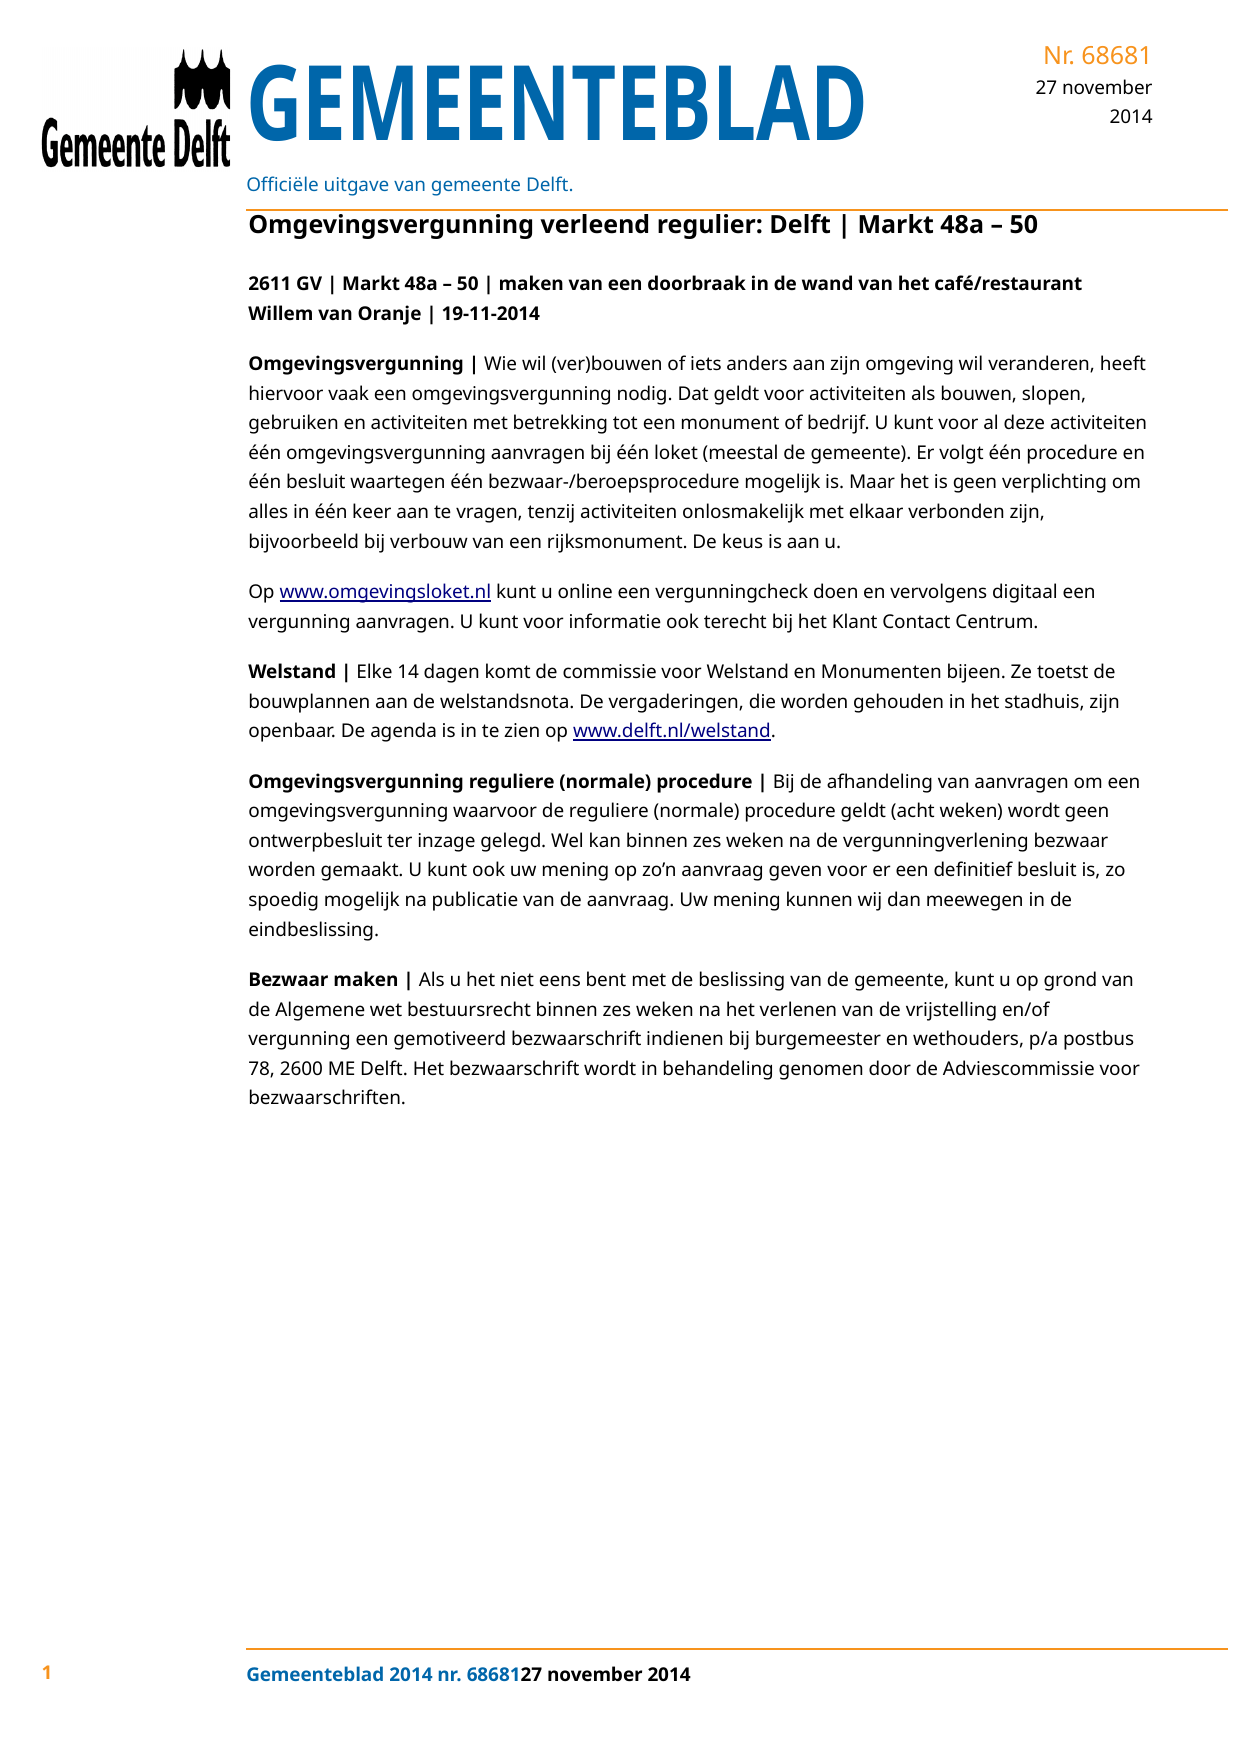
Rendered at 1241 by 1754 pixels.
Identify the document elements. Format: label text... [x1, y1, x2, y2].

text 2611 GV | Markt 48a – 50 | maken van een doorbraak in de wand van het café/restaurant Willem van Oranje | 19-11-2014 [248, 270, 1152, 326]
text Omgevingsvergunning reguliere (normale) procedure | Bij de afhandeling van aanvragen om een omgevingsvergunning waarvoor de reguliere (normale) procedure geldt (acht weken) wordt geen ontwerpbesluit ter inzage gelegd. Wel kan binnen zes weken na de vergunningverlening bezwaar worden gemaakt. U kunt ook uw mening op zo’n aanvraag geven voor er een definitief besluit is, zo spoedig mogelijk na publicatie van de aanvraag. Uw mening kunnen wij dan meewegen in de eindbeslissing. [248, 768, 1152, 941]
text Omgevingsvergunning verleend regulier: Delft | Markt 48a – 50 [248, 211, 1152, 241]
text Omgevingsvergunning | Wie wil (ver)bouwen of iets anders aan zijn omgeving wil veranderen, heeft hiervoor vaak een omgevingsvergunning nodig. Dat geldt voor activiteiten als bouwen, slopen, gebruiken en activiteiten met betrekking tot een monument of bedrijf. U kunt voor al deze activiteiten één omgevingsvergunning aanvragen bij één loket (meestal de gemeente). Er volgt één procedure en één besluit waartegen één bezwaar-/beroepsprocedure mogelijk is. Maar het is geen verplichting om alles in één keer aan te vragen, tenzij activiteiten onlosmakelijk met elkaar verbonden zijn, bijvoorbeeld bij verbouw van een rijksmonument. De keus is aan u. [248, 350, 1152, 553]
text Op www.omgevingsloket.nl kunt u online een vergunningcheck doen en vervolgens digitaal een vergunning aanvragen. U kunt voor informatie ook terecht bij het Klant Contact Centrum. [248, 578, 1152, 633]
text Welstand | Elke 14 dagen komt de commissie voor Welstand en Monumenten bijeen. Ze toetst de bouwplannen aan de welstandsnota. De vergaderingen, die worden gehouden in het stadhuis, zijn openbaar. De agenda is in te zien op www.delft.nl/welstand. [248, 658, 1152, 743]
picture [41, 47, 231, 172]
text Bezwaar maken | Als u het niet eens bent met de beslissing van de gemeente, kunt u op grond van de Algemene wet bestuursrecht binnen zes weken na het verlenen van de vrijstelling en/of vergunning een gemotiveerd bezwaarschrift indienen bij burgemeester en wethouders, p/a postbus 78, 2600 ME Delft. Het bezwaarschrift wordt in behandeling genomen door de Adviescommissie voor bezwaarschriften. [248, 966, 1152, 1110]
